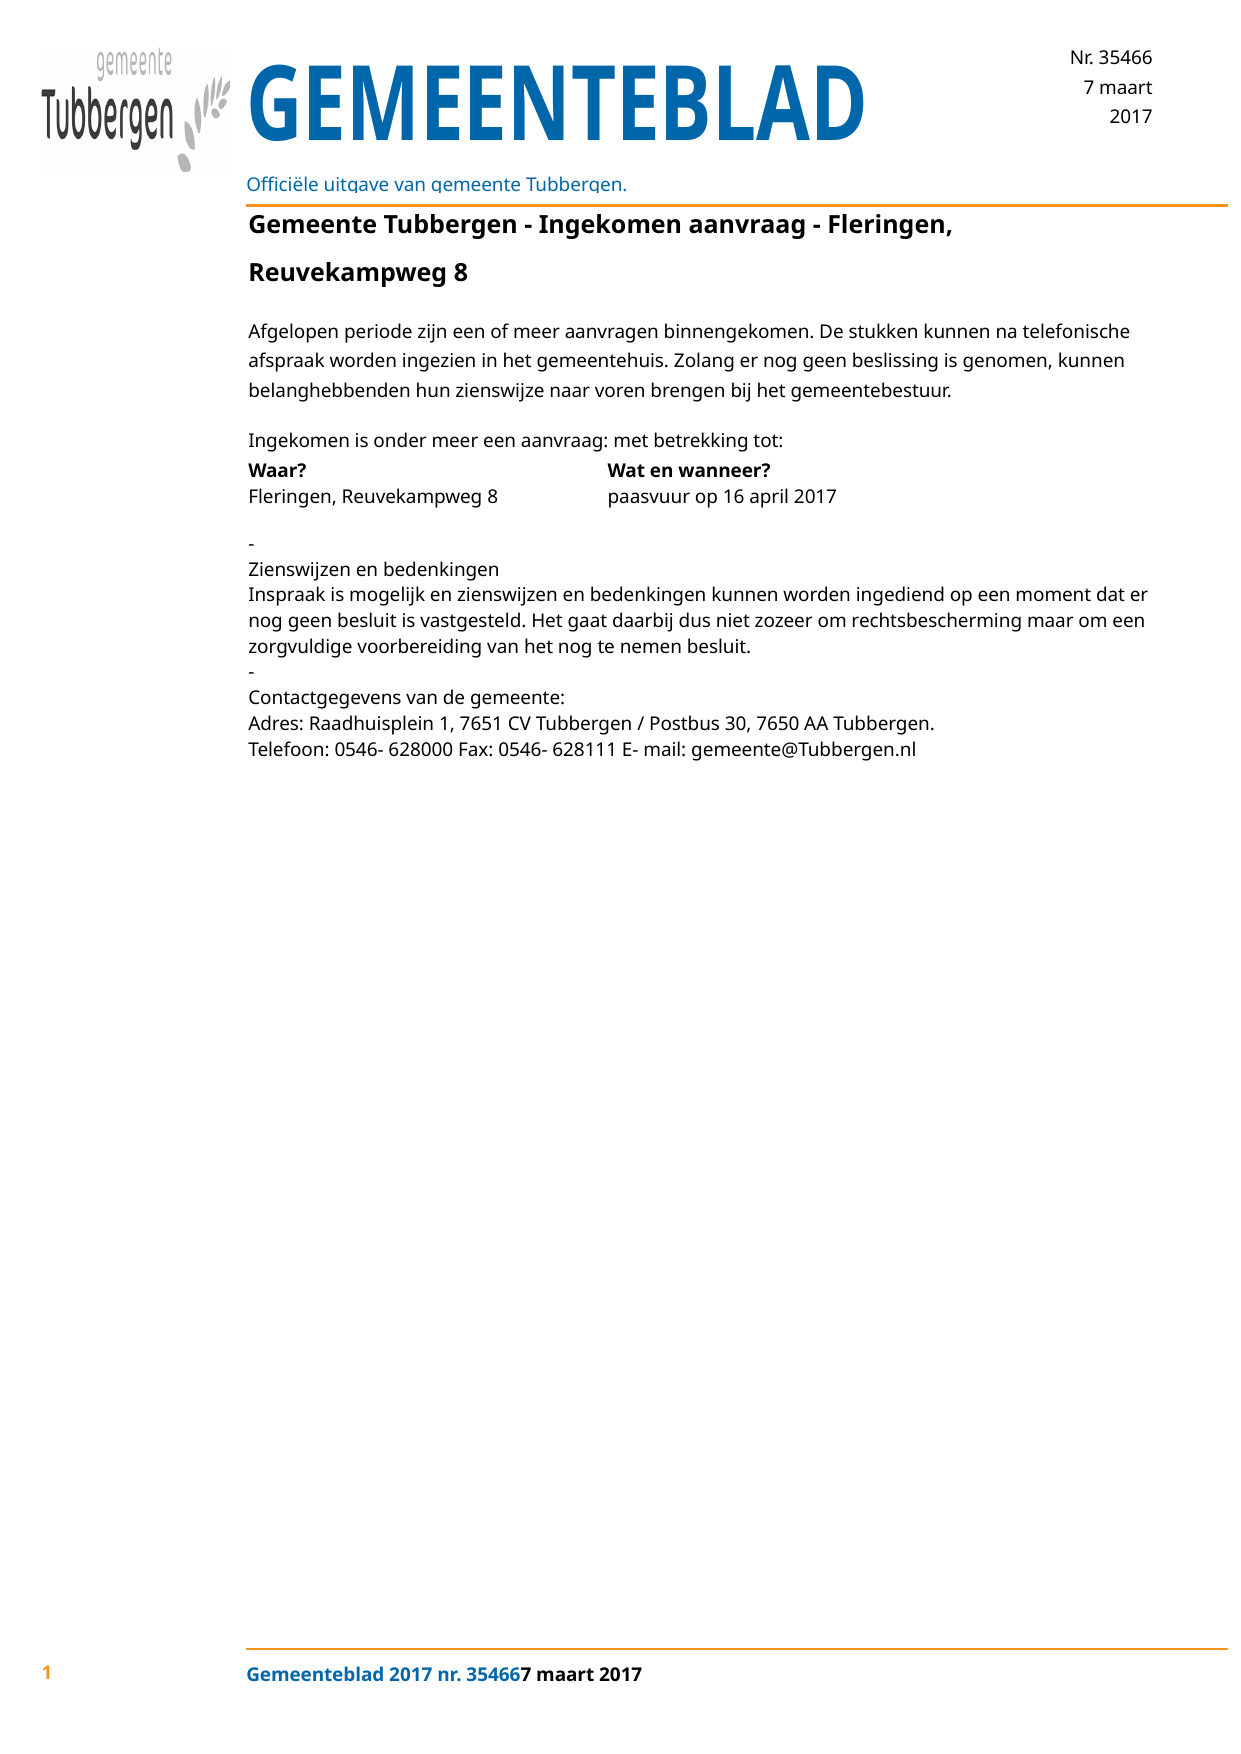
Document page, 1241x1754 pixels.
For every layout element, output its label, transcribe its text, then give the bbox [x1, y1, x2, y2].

text Telefoon: 0546- 628000 Fax: 0546- 628111 E- mail: gemeente@Tubbergen.nl [248, 736, 1152, 762]
table_cell Fleringen, Reuvekampweg 8 [248, 483, 607, 509]
text - [248, 659, 1152, 684]
text Zienswijzen en bedenkingen [248, 556, 1152, 582]
table_header Waar? [248, 457, 607, 483]
text - [248, 530, 1152, 556]
picture [41, 47, 231, 172]
table_header Wat en wanneer? [608, 457, 1152, 483]
text Gemeente Tubbergen - Ingekomen aanvraag - Fleringen, Reuvekampweg 8 [248, 207, 1152, 288]
text Ingekomen is onder meer een aanvraag: met betrekking tot: [248, 427, 1152, 453]
text Adres: Raadhuisplein 1, 7651 CV Tubbergen / Postbus 30, 7650 AA Tubbergen. [248, 710, 1152, 736]
table_cell paasvuur op 16 april 2017 [608, 483, 1152, 509]
text Contactgegevens van de gemeente: [248, 684, 1152, 710]
text Afgelopen periode zijn een of meer aanvragen binnengekomen. De stukken kunnen na telefonische afspraak worden ingezien in het gemeentehuis. Zolang er nog geen beslissing is genomen, kunnen belanghebbenden hun zienswijze naar voren brengen bij het gemeentebestuur. [248, 318, 1152, 403]
text Inspraak is mogelijk en zienswijzen en bedenkingen kunnen worden ingediend op een moment dat er nog geen besluit is vastgesteld. Het gaat daarbij dus niet zozeer om rechtsbescherming maar om een zorgvuldige voorbereiding van het nog te nemen besluit. [248, 582, 1152, 659]
